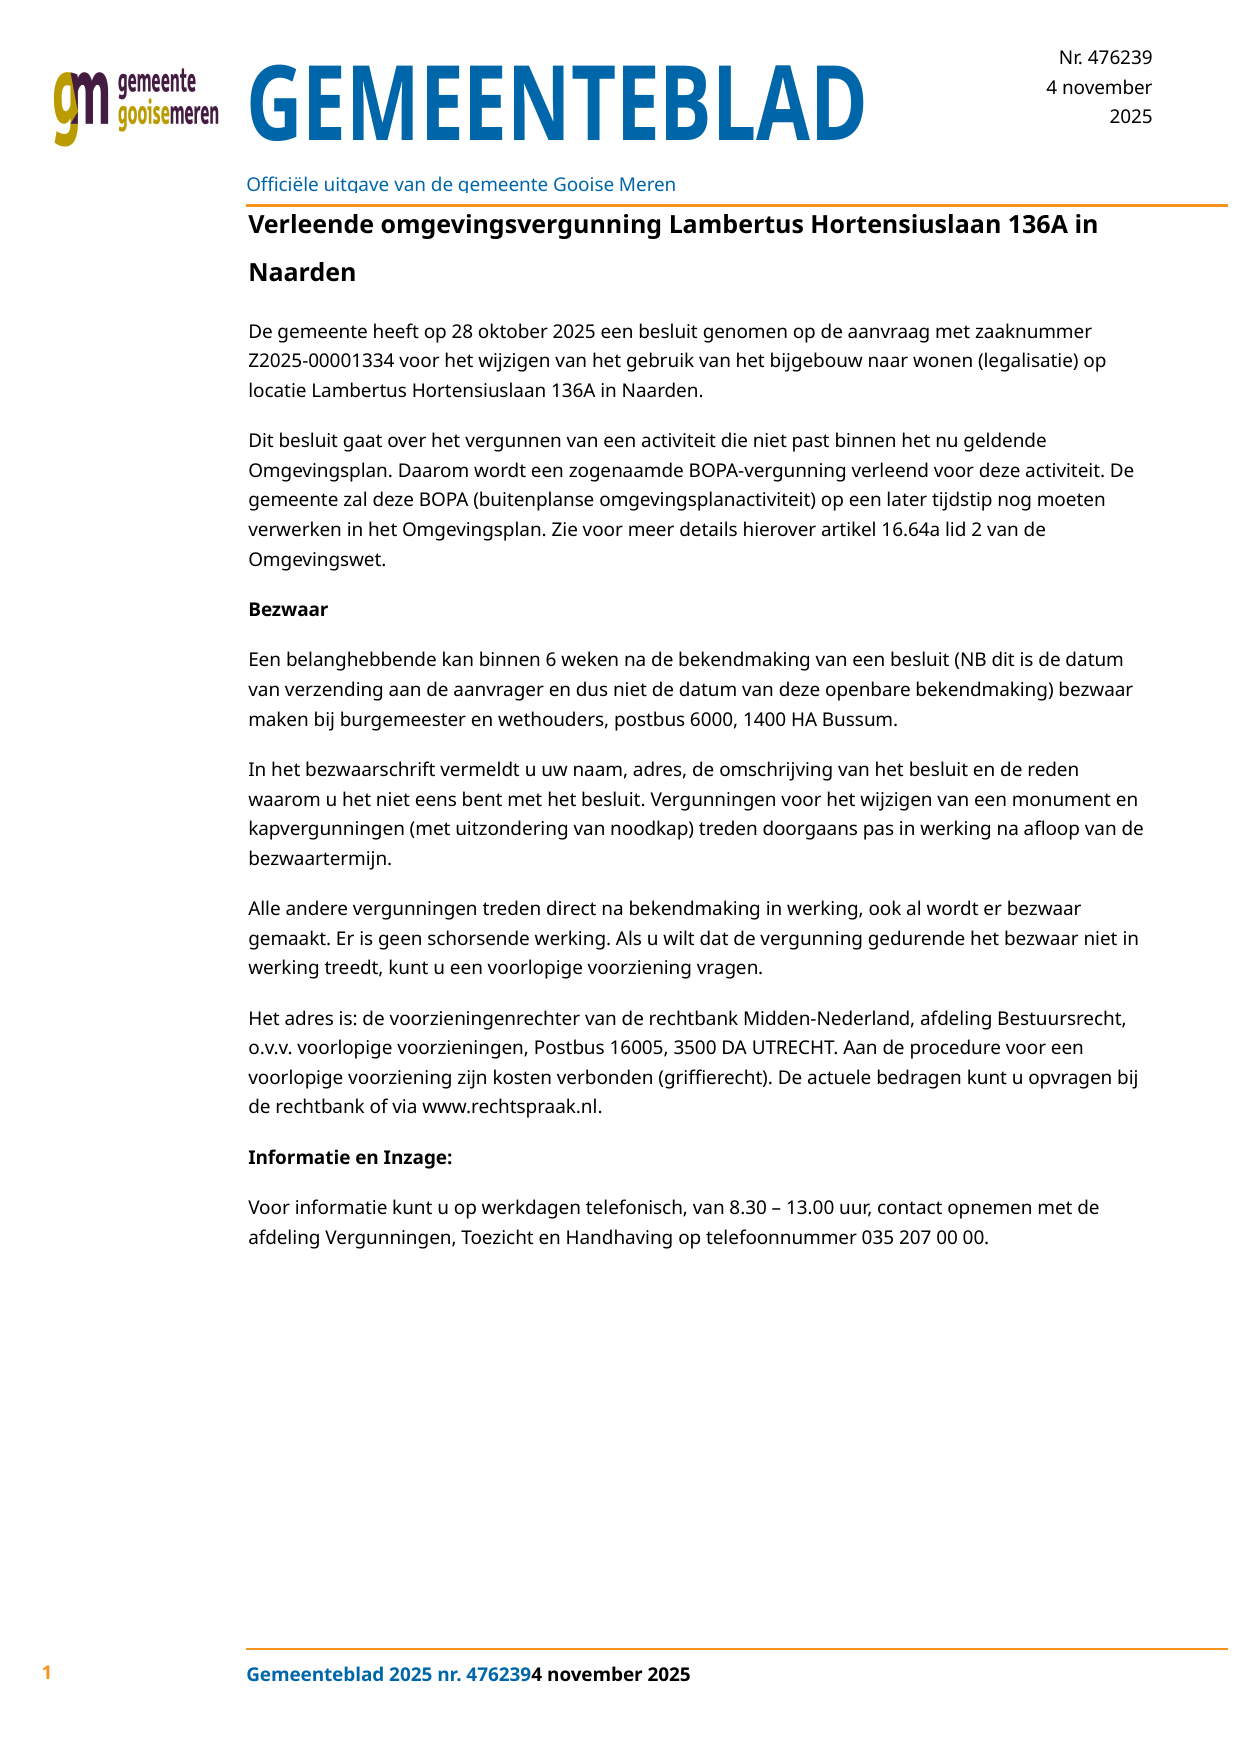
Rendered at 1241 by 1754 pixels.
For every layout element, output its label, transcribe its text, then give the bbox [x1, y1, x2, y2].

text Alle andere vergunningen treden direct na bekendmaking in werking, ook al wordt er bezwaar gemaakt. Er is geen schorsende werking. Als u wilt dat de vergunning gedurende het bezwaar niet in werking treedt, kunt u een voorlopige voorziening vragen. [248, 895, 1152, 980]
text Dit besluit gaat over het vergunnen van een activiteit die niet past binnen het nu geldende Omgevingsplan. Daarom wordt een zogenaamde BOPA-vergunning verleend voor deze activiteit. De gemeente zal deze BOPA (buitenplanse omgevingsplanactiviteit) op een later tijdstip nog moeten verwerken in het Omgevingsplan. Zie voor meer details hierover artikel 16.64a lid 2 van de Omgevingswet. [248, 427, 1152, 572]
text Het adres is: de voorzieningenrechter van de rechtbank Midden-Nederland, afdeling Bestuursrecht, o.v.v. voorlopige voorzieningen, Postbus 16005, 3500 DA UTRECHT. Aan de procedure voor een voorlopige voorziening zijn kosten verbonden (griffierecht). De actuele bedragen kunt u opvragen bij de rechtbank of via www.rechtspraak.nl. [248, 1005, 1152, 1119]
text Informatie en Inzage: [248, 1144, 1152, 1170]
text Verleende omgevingsvergunning Lambertus Hortensiuslaan 136A in Naarden [248, 207, 1152, 288]
text De gemeente heeft op 28 oktober 2025 een besluit genomen op de aanvraag met zaaknummer Z2025-00001334 voor het wijzigen van het gebruik van het bijgebouw naar wonen (legalisatie) op locatie Lambertus Hortensiuslaan 136A in Naarden. [248, 318, 1152, 403]
text Een belanghebbende kan binnen 6 weken na de bekendmaking van een besluit (NB dit is de datum van verzending aan de aanvrager en dus niet de datum van deze openbare bekendmaking) bezwaar maken bij burgemeester en wethouders, postbus 6000, 1400 HA Bussum. [248, 647, 1152, 732]
text Bezwaar [248, 596, 1152, 622]
text In het bezwaarschrift vermeldt u uw naam, adres, de omschrijving van het besluit en de reden waarom u het niet eens bent met het besluit. Vergunningen voor het wijzigen van een monument en kapvergunningen (met uitzondering van noodkap) treden doorgaans pas in werking na afloop van de bezwaartermijn. [248, 756, 1152, 871]
picture [41, 47, 231, 172]
text Voor informatie kunt u op werkdagen telefonisch, van 8.30 – 13.00 uur, contact opnemen met de afdeling Vergunningen, Toezicht en Handhaving op telefoonnummer 035 207 00 00. [248, 1194, 1152, 1250]
